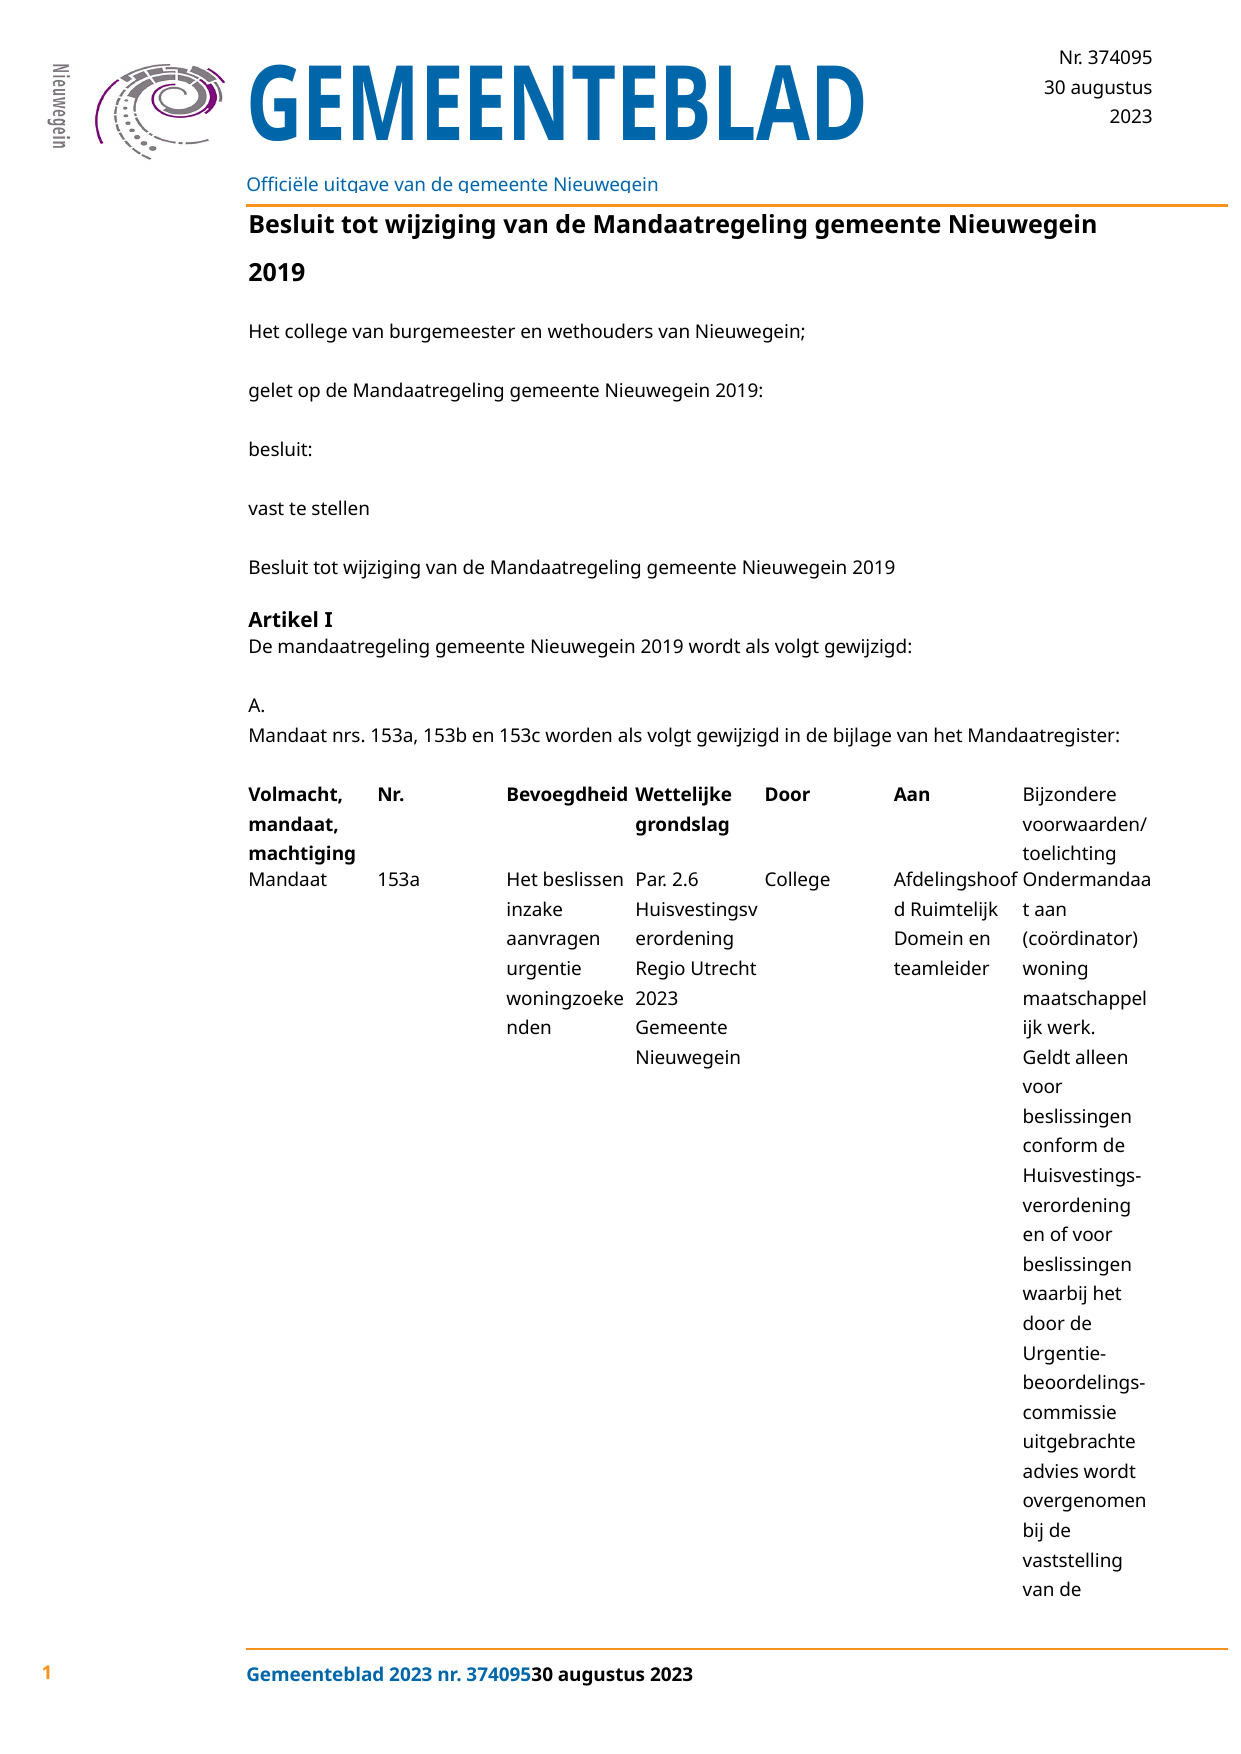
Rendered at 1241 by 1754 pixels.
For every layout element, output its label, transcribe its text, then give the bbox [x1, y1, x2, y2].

text Mandaat nrs. 153a, 153b en 153c worden als volgt gewijzigd in de bijlage van het Mandaatregister: [248, 722, 1152, 748]
table_cell Mandaat [248, 866, 377, 1602]
table_cell Ondermandaat aan (coördinator) woning maatschappelijk werk. Geldt alleen voor beslissingen conform de Huisvestings-verordening en of voor beslissingen waarbij het door de Urgentie-beoordelings-commissie uitgebrachte advies wordt overgenomen bij de vaststelling van de [1023, 866, 1152, 1602]
text Besluit tot wijziging van de Mandaatregeling gemeente Nieuwegein 2019 [248, 207, 1152, 288]
text Het college van burgemeester en wethouders van Nieuwegein; [248, 318, 1152, 344]
table_header Bijzondere voorwaarden/ toelichting [1023, 781, 1152, 866]
table_header Wettelijke grondslag [635, 781, 764, 866]
text besluit: [248, 436, 1152, 462]
picture [41, 47, 231, 172]
text De mandaatregeling gemeente Nieuwegein 2019 wordt als volgt gewijzigd: [248, 633, 1152, 659]
table_cell 153a [377, 866, 506, 1602]
text Besluit tot wijziging van de Mandaatregeling gemeente Nieuwegein 2019 [248, 554, 1152, 580]
table_header Bevoegdheid [506, 781, 635, 866]
table_header Door [764, 781, 893, 866]
table_header Nr. [377, 781, 506, 866]
text Artikel I [248, 605, 1152, 633]
table_cell College [764, 866, 893, 1602]
table_cell Afdelingshoofd Ruimtelijk Domein en teamleider [894, 866, 1022, 1602]
text vast te stellen [248, 495, 1152, 521]
table_header Volmacht, mandaat, machtiging [248, 781, 377, 866]
table_cell Par. 2.6 Huisvestingsverordening Regio Utrecht 2023 Gemeente Nieuwegein [635, 866, 764, 1602]
text gelet op de Mandaatregeling gemeente Nieuwegein 2019: [248, 377, 1152, 403]
table_header Aan [894, 781, 1022, 866]
text A. [248, 693, 1152, 718]
table_cell Het beslissen inzake aanvragen urgentie woningzoekenden [506, 866, 635, 1602]
